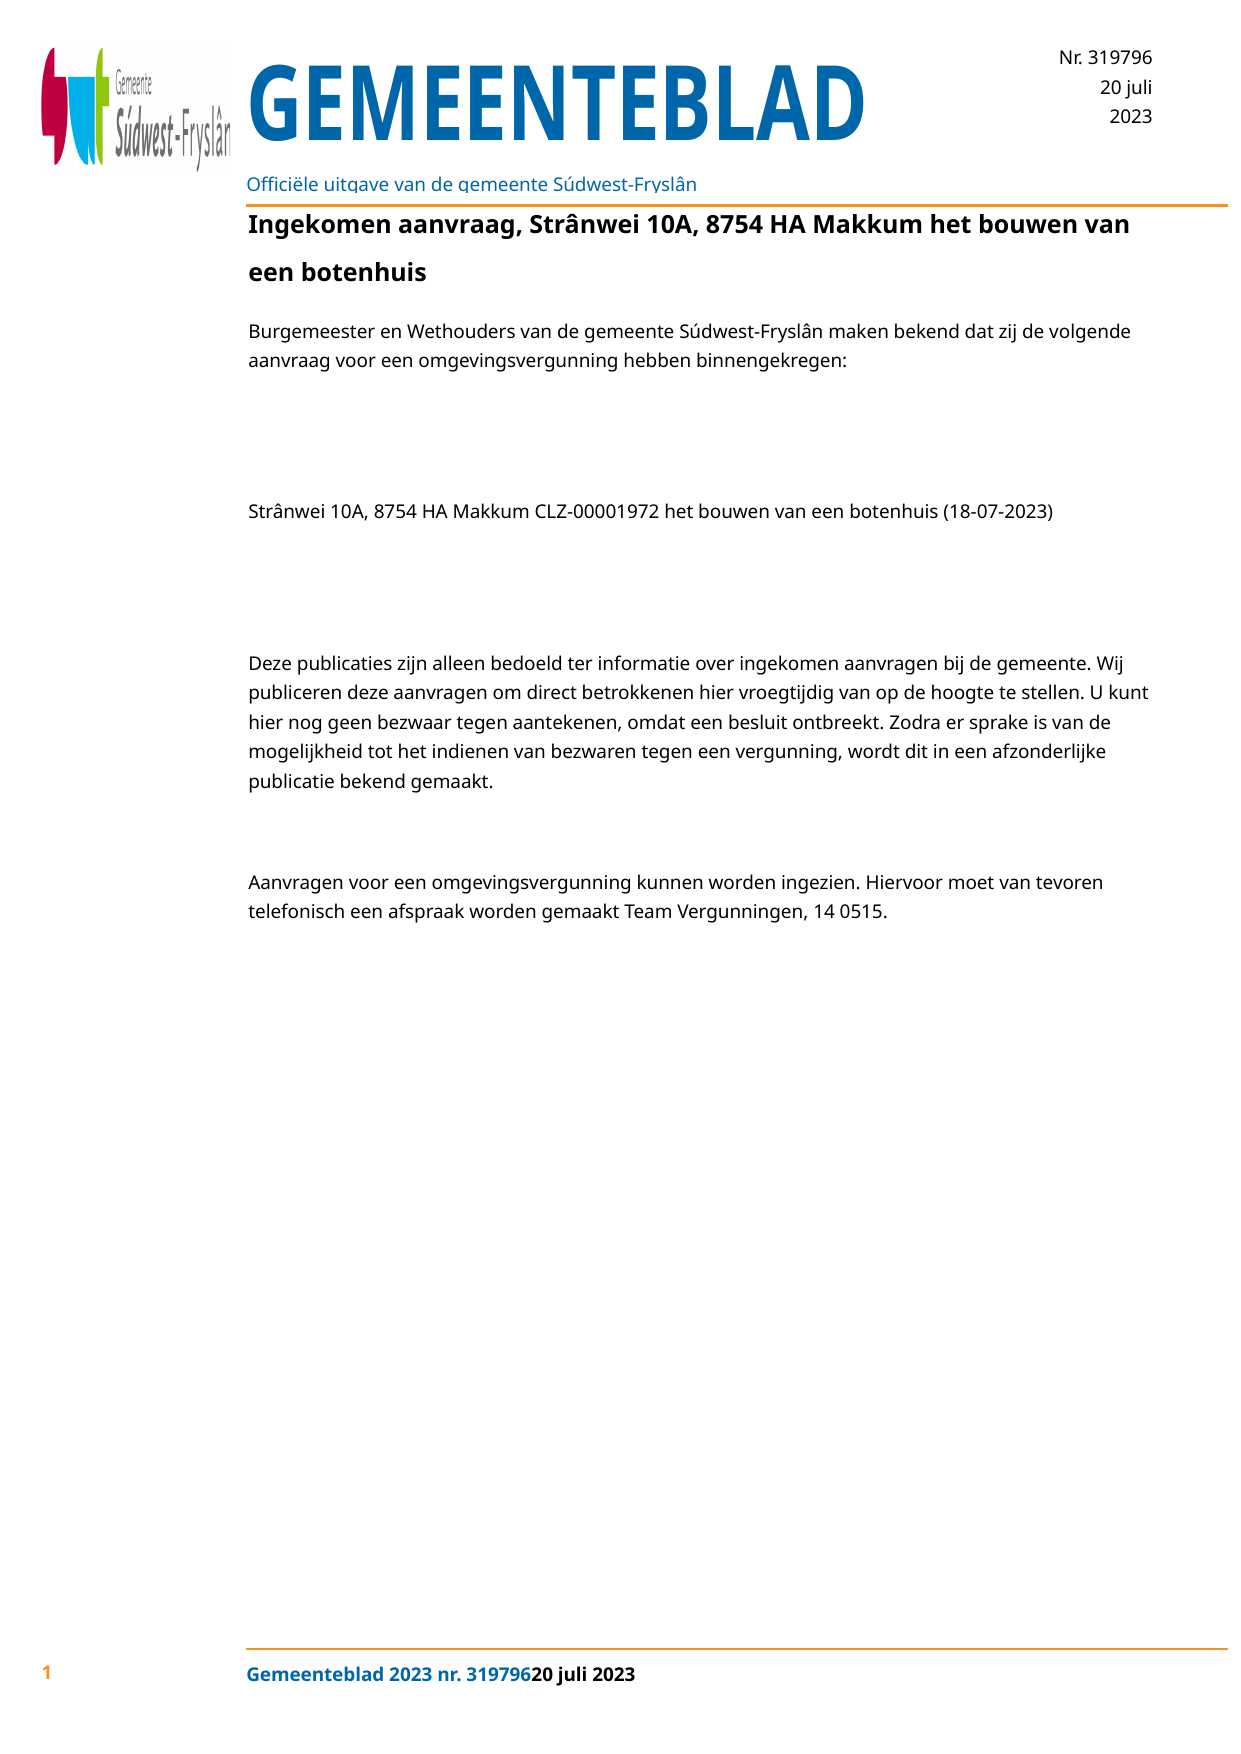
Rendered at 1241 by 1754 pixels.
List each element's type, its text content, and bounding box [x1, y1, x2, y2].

text Ingekomen aanvraag, Strânwei 10A, 8754 HA Makkum het bouwen van een botenhuis [248, 207, 1152, 288]
picture [41, 47, 231, 172]
text Aanvragen voor een omgevingsvergunning kunnen worden ingezien. Hiervoor moet van tevoren telefonisch een afspraak worden gemaakt Team Vergunningen, 14 0515. [248, 869, 1152, 924]
text Deze publicaties zijn alleen bedoeld ter informatie over ingekomen aanvragen bij de gemeente. Wij publiceren deze aanvragen om direct betrokkenen hier vroegtijdig van op de hoogte te stellen. U kunt hier nog geen bezwaar tegen aantekenen, omdat een besluit ontbreekt. Zodra er sprake is van de mogelijkheid tot het indienen van bezwaren tegen een vergunning, wordt dit in een afzonderlijke publicatie bekend gemaakt. [248, 650, 1152, 794]
text Burgemeester en Wethouders van de gemeente Súdwest-Fryslân maken bekend dat zij de volgende aanvraag voor een omgevingsvergunning hebben binnengekregen: [248, 318, 1152, 373]
text Strânwei 10A, 8754 HA Makkum CLZ-00001972 het bouwen van een botenhuis (18-07-2023) [248, 499, 1152, 524]
